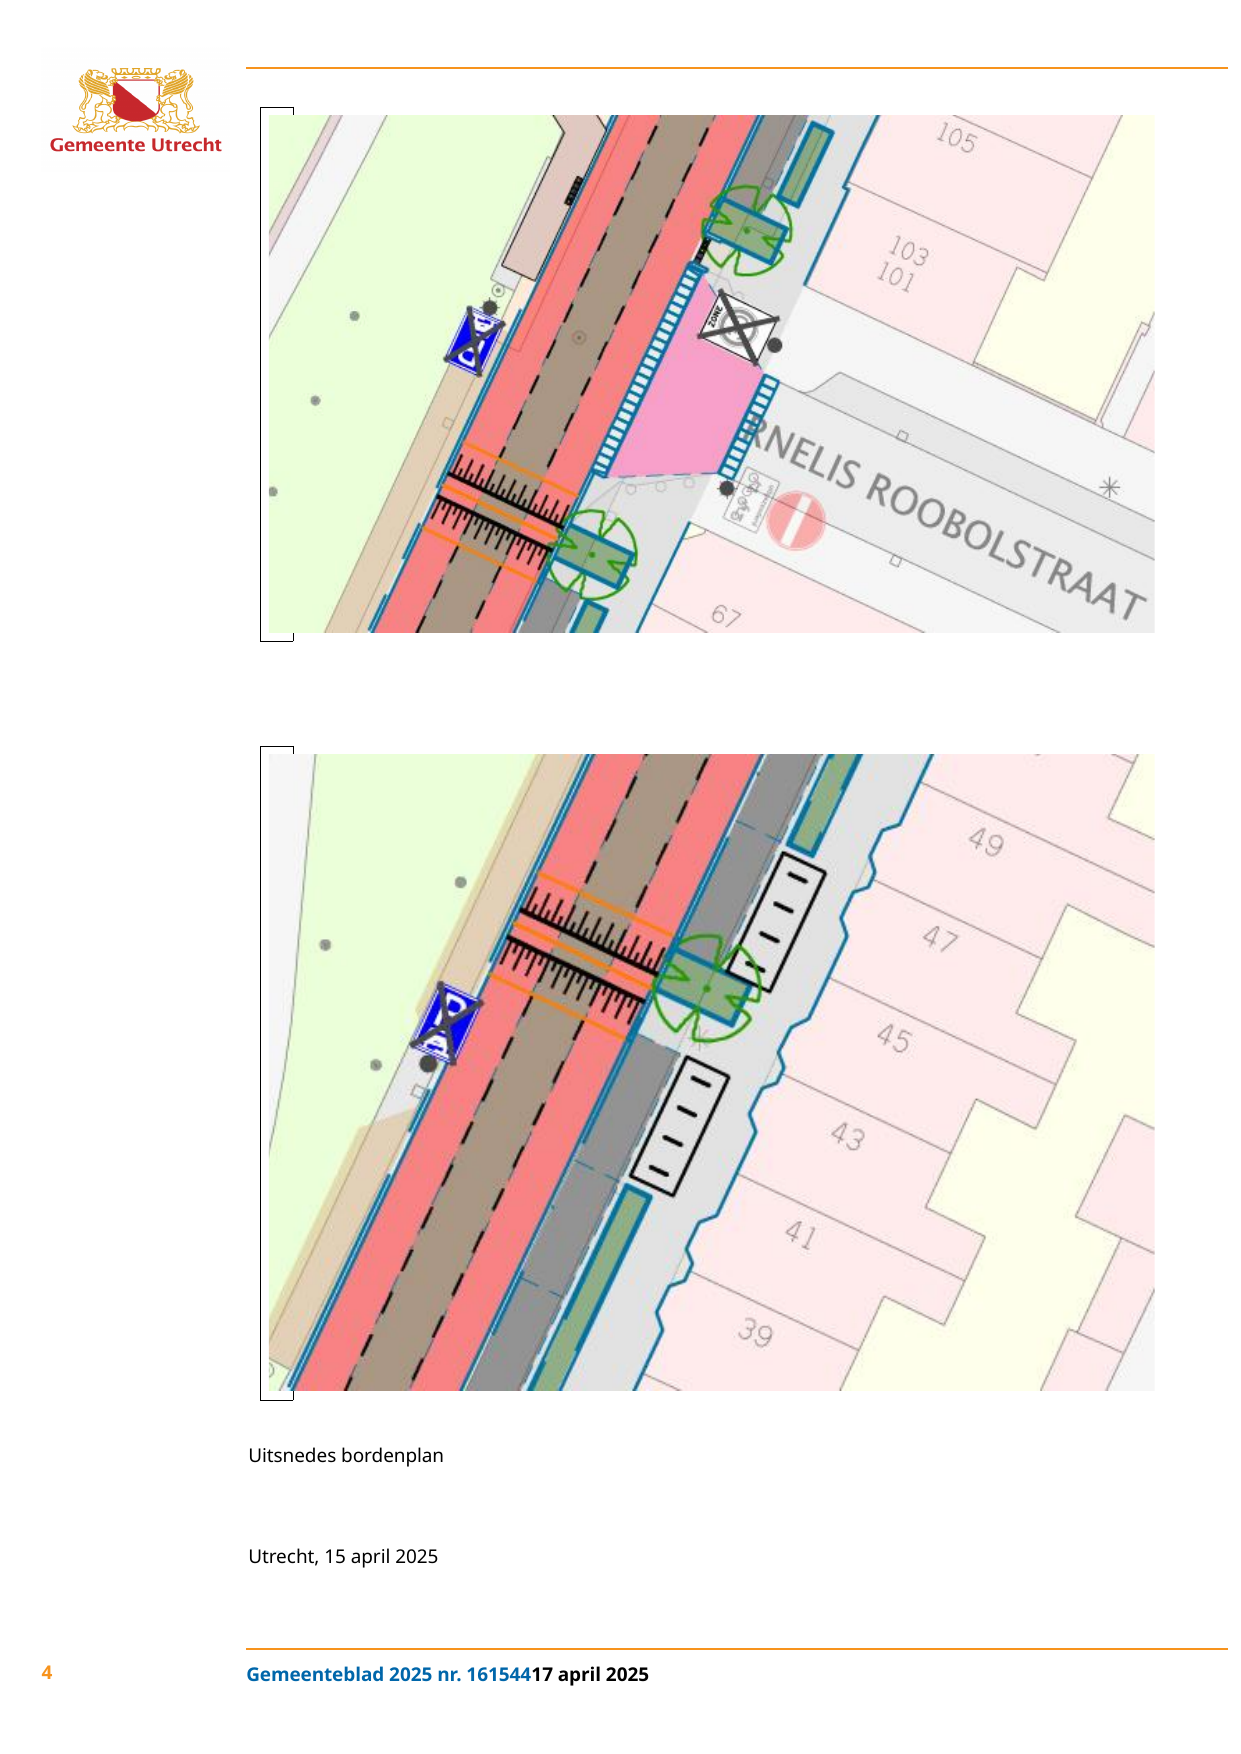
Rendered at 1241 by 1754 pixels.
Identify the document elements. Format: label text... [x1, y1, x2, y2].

picture [268, 754, 1155, 1391]
text Utrecht, 15 april 2025 [248, 1543, 1152, 1568]
picture [41, 47, 231, 172]
picture [268, 115, 1155, 633]
text Uitsnedes bordenplan [248, 1442, 1152, 1468]
